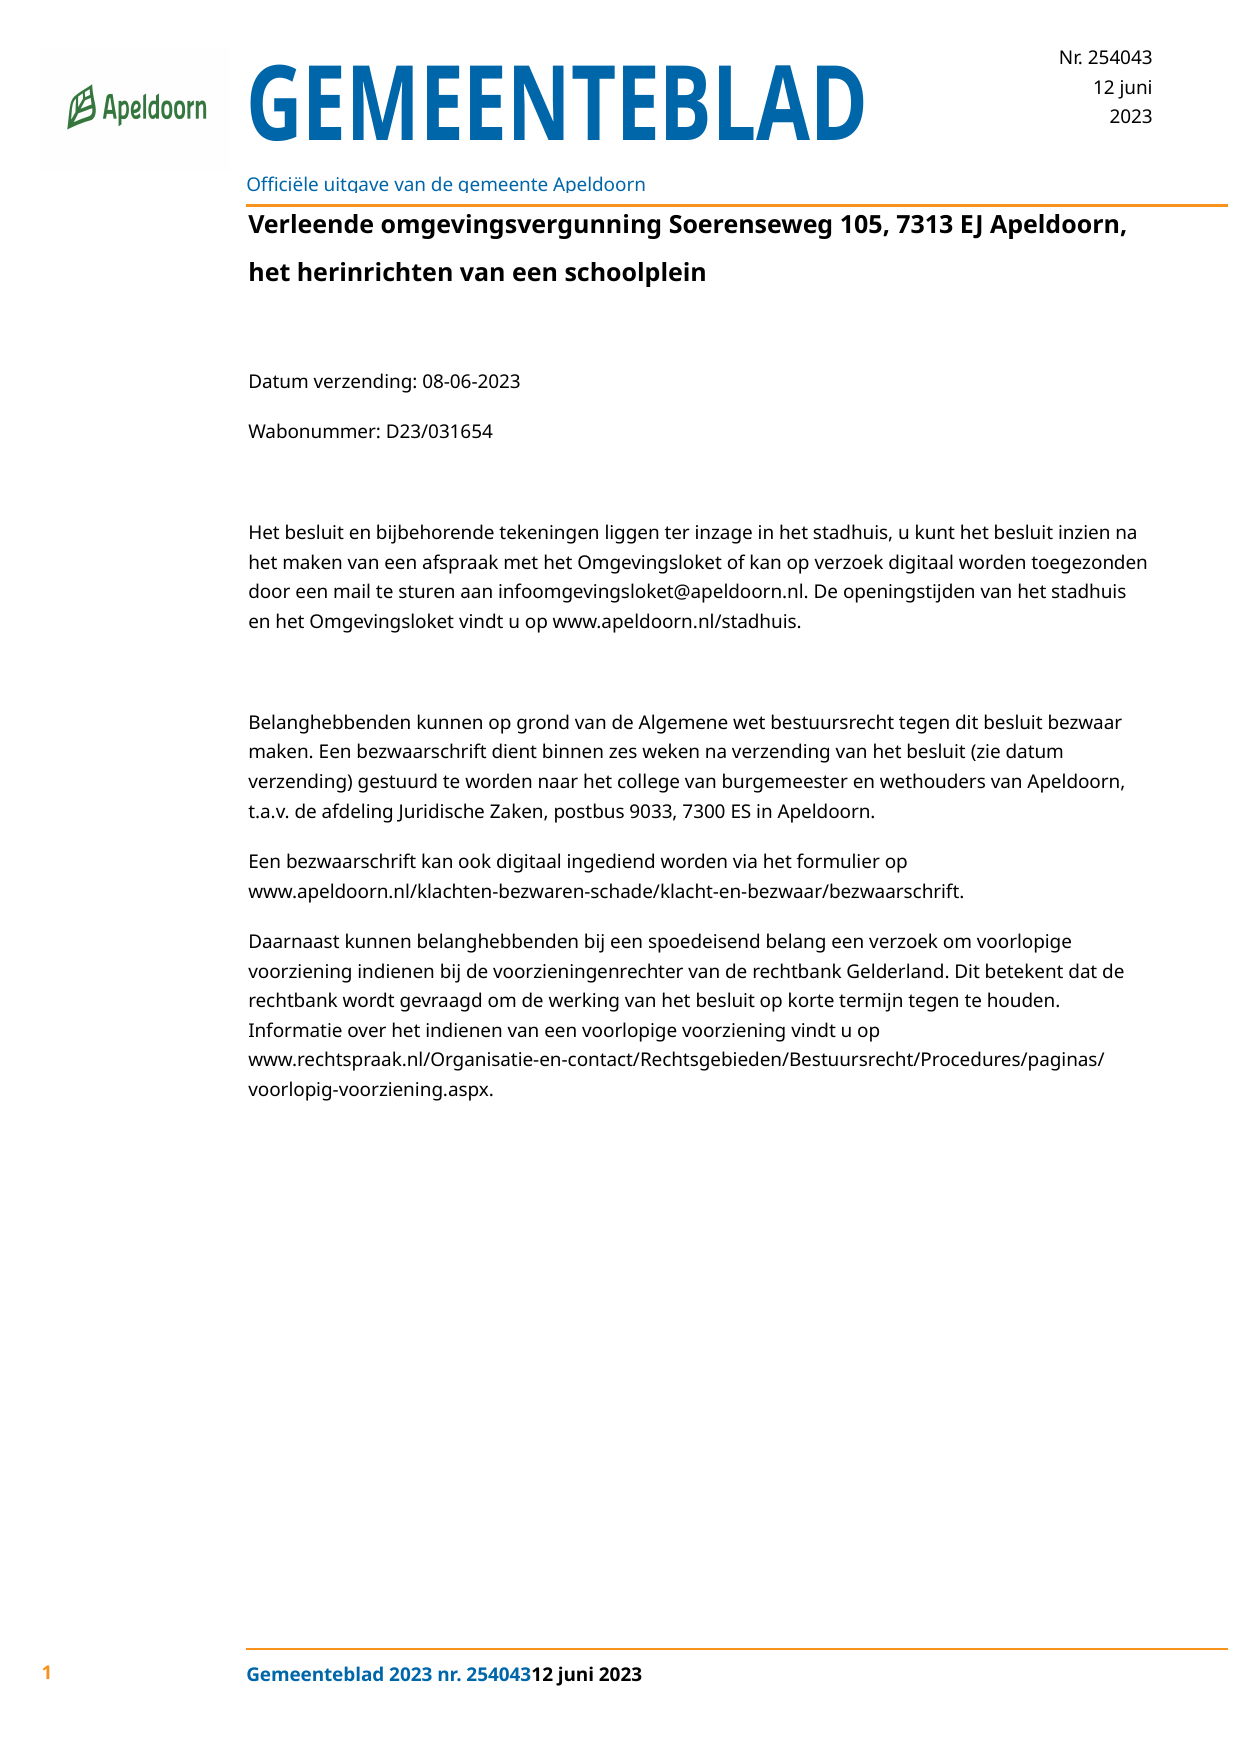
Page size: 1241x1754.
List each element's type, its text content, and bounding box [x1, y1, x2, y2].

picture [41, 47, 231, 172]
text Datum verzending: 08-06-2023 [248, 368, 1152, 394]
text Verleende omgevingsvergunning Soerenseweg 105, 7313 EJ Apeldoorn, het herinrichten van een schoolplein [248, 207, 1152, 288]
text Een bezwaarschrift kan ook digitaal ingediend worden via het formulier op www.apeldoorn.nl/klachten-bezwaren-schade/klacht-en-bezwaar/bezwaarschrift. [248, 848, 1152, 904]
text Belanghebbenden kunnen op grond van de Algemene wet bestuursrecht tegen dit besluit bezwaar maken. Een bezwaarschrift dient binnen zes weken na verzending van het besluit (zie datum verzending) gestuurd te worden naar het college van burgemeester en wethouders van Apeldoorn, t.a.v. de afdeling Juridische Zaken, postbus 9033, 7300 ES in Apeldoorn. [248, 709, 1152, 824]
text Wabonummer: D23/031654 [248, 419, 1152, 444]
text Daarnaast kunnen belanghebbenden bij een spoedeisend belang een verzoek om voorlopige voorziening indienen bij de voorzieningenrechter van de rechtbank Gelderland. Dit betekent dat de rechtbank wordt gevraagd om de werking van het besluit op korte termijn tegen te houden. Informatie over het indienen van een voorlopige voorziening vindt u op www.rechtspraak.nl/Organisatie-en-contact/Rechtsgebieden/Bestuursrecht/Procedures/paginas/voorlopig-voorziening.aspx. [248, 928, 1152, 1102]
text Het besluit en bijbehorende tekeningen liggen ter inzage in het stadhuis, u kunt het besluit inzien na het maken van een afspraak met het Omgevingsloket of kan op verzoek digitaal worden toegezonden door een mail te sturen aan infoomgevingsloket@apeldoorn.nl. De openingstijden van het stadhuis en het Omgevingsloket vindt u op www.apeldoorn.nl/stadhuis. [248, 519, 1152, 634]
